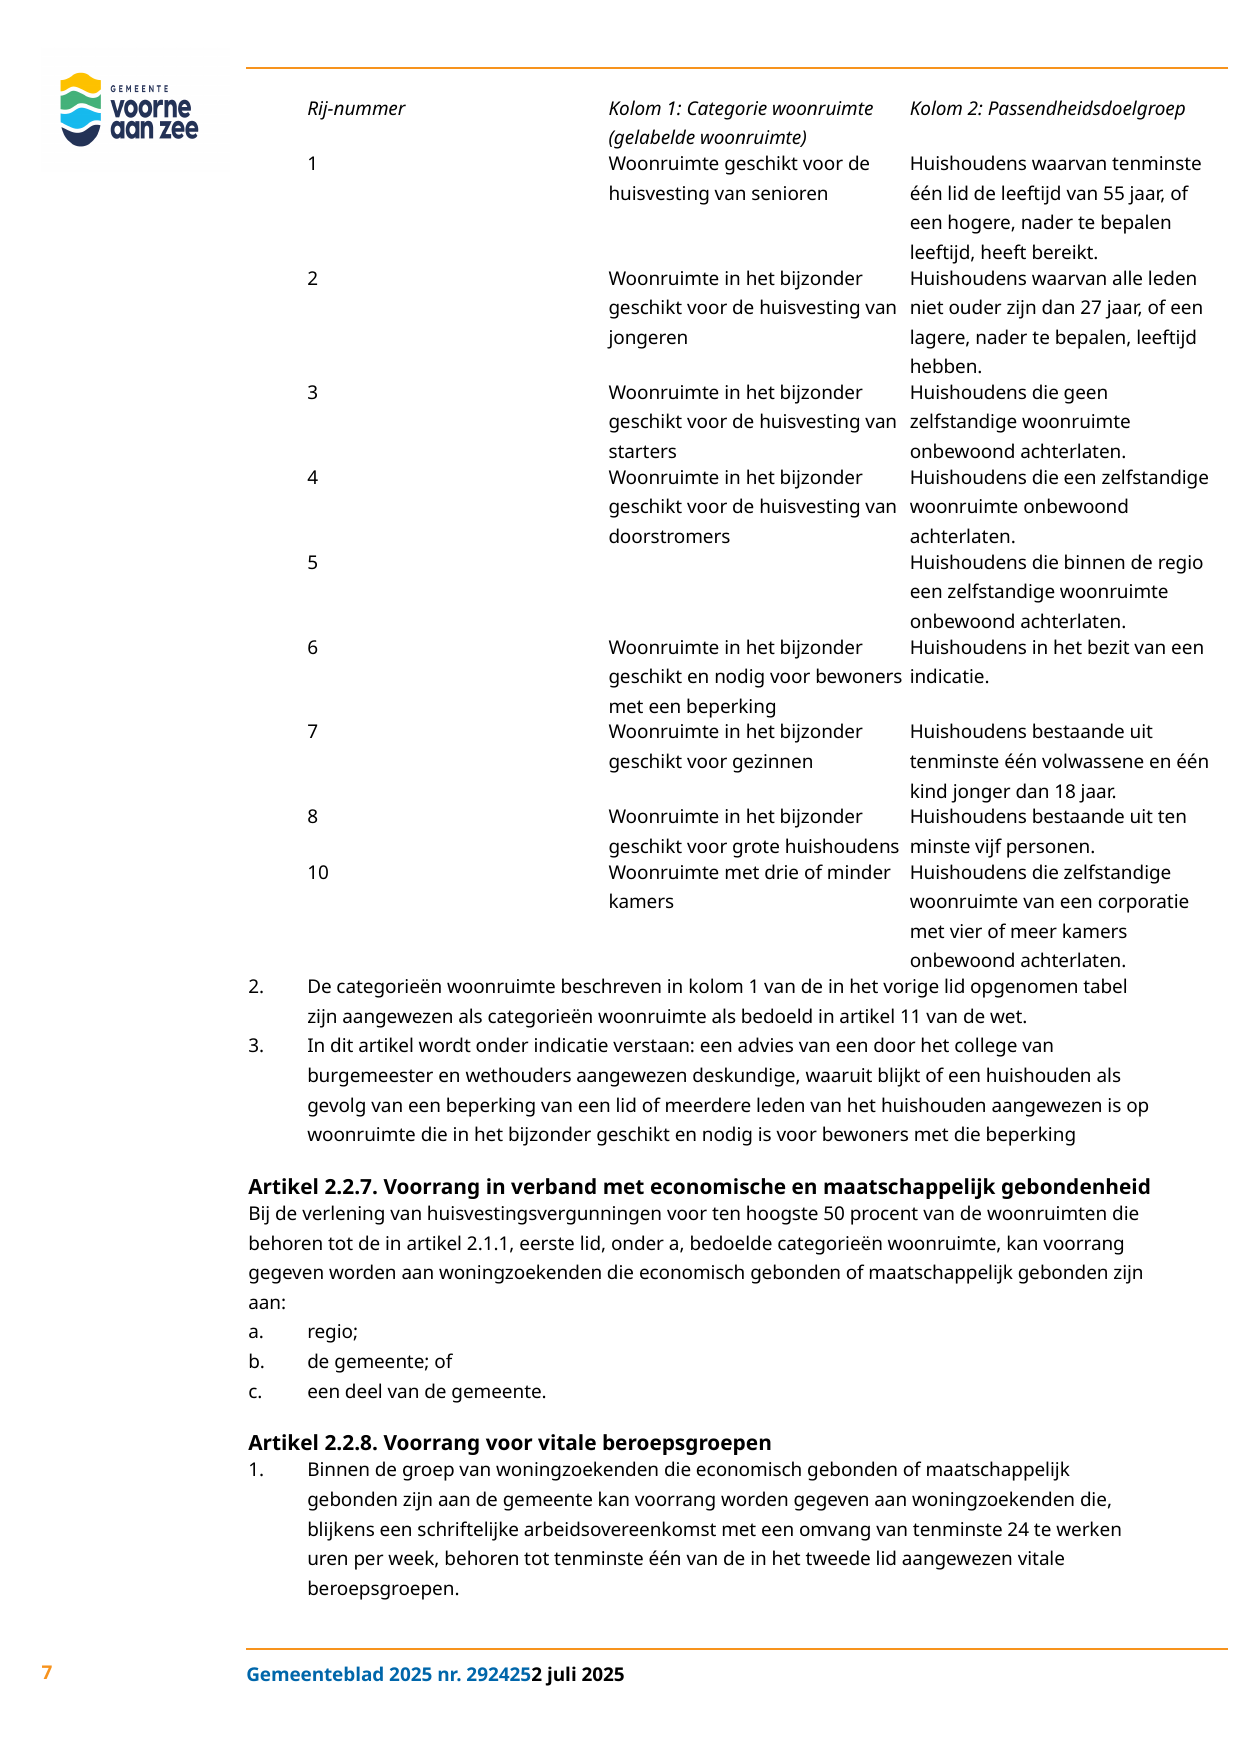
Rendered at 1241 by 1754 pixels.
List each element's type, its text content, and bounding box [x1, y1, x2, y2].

table_header Kolom 1: Categorie woonruimte (gelabelde woonruimte) [608, 95, 909, 150]
list Binnen de groep van woningzoekenden die economisch gebonden of maatschappelijk gebonden zijn aan de gemeente kan voorrang worden gegeven aan woningzoekenden die, blijkens een schriftelijke arbeidsovereenkomst met een omvang van tenminste 24 te werken uren per week, behoren tot tenminste één van de in het tweede lid aangewezen vitale beroepsgroepen. [248, 1457, 1152, 1601]
table_cell Huishoudens in het bezit van een indicatie. [910, 634, 1211, 719]
table_cell Woonruimte in het bijzonder geschikt voor de huisvesting van starters [608, 379, 909, 464]
list de gemeente; of [248, 1348, 1152, 1374]
table_cell Woonruimte in het bijzonder geschikt voor de huisvesting van jongeren [608, 265, 909, 379]
table_cell Woonruimte met drie of minder kamers [608, 859, 909, 973]
text Artikel 2.2.8. Voorrang voor vitale beroepsgroepen [248, 1428, 1152, 1457]
table_cell 6 [307, 634, 608, 719]
list regio; [248, 1319, 1152, 1344]
table_cell 3 [307, 379, 608, 464]
picture [41, 47, 231, 172]
table_cell Huishoudens die binnen de regio een zelfstandige woonruimte onbewoond achterlaten. [910, 549, 1211, 634]
table_cell 2 [307, 265, 608, 379]
table_cell Huishoudens bestaande uit ten minste vijf personen. [910, 804, 1211, 859]
table_cell Woonruimte in het bijzonder geschikt en nodig voor bewoners met een beperking [608, 634, 909, 719]
table_cell Woonruimte geschikt voor de huisvesting van senioren [608, 150, 909, 265]
table_cell Huishoudens waarvan tenminste één lid de leeftijd van 55 jaar, of een hogere, nader te bepalen leeftijd, heeft bereikt. [910, 150, 1211, 265]
table_cell Huishoudens bestaande uit tenminste één volwassene en één kind jonger dan 18 jaar. [910, 719, 1211, 804]
table_cell Huishoudens waarvan alle leden niet ouder zijn dan 27 jaar, of een lagere, nader te bepalen, leeftijd hebben. [910, 265, 1211, 379]
list In dit artikel wordt onder indicatie verstaan: een advies van een door het college van burgemeester en wethouders aangewezen deskundige, waaruit blijkt of een huishouden als gevolg van een beperking van een lid of meerdere leden van het huishouden aangewezen is op woonruimte die in het bijzonder geschikt en nodig is voor bewoners met die beperking [248, 1033, 1152, 1147]
text Bij de verlening van huisvestingsvergunningen voor ten hoogste 50 procent van de woonruimten die behoren tot de in artikel 2.1.1, eerste lid, onder a, bedoelde categorieën woonruimte, kan voorrang gegeven worden aan woningzoekenden die economisch gebonden of maatschappelijk gebonden zijn aan: [248, 1200, 1152, 1315]
table_cell 4 [307, 464, 608, 549]
table_cell Woonruimte in het bijzonder geschikt voor de huisvesting van doorstromers [608, 464, 909, 634]
table_cell 5 [307, 549, 608, 634]
list De categorieën woonruimte beschreven in kolom 1 van de in het vorige lid opgenomen tabel zijn aangewezen als categorieën woonruimte als bedoeld in artikel 11 van de wet. [248, 973, 1152, 1029]
table_cell Huishoudens die een zelfstandige woonruimte onbewoond achterlaten. [910, 464, 1211, 549]
table_cell 7 [307, 719, 608, 804]
table_cell Huishoudens die zelfstandige woonruimte van een corporatie met vier of meer kamers onbewoond achterlaten. [910, 859, 1211, 973]
table_cell Woonruimte in het bijzonder geschikt voor gezinnen [608, 719, 909, 804]
table_header Kolom 2: Passendheidsdoelgroep [910, 95, 1211, 150]
table_cell 8 [307, 804, 608, 859]
table_cell 10 [307, 859, 608, 973]
table_cell Woonruimte in het bijzonder geschikt voor grote huishoudens [608, 804, 909, 859]
table_cell 1 [307, 150, 608, 265]
list een deel van de gemeente. [248, 1378, 1152, 1403]
table_cell Huishoudens die geen zelfstandige woonruimte onbewoond achterlaten. [910, 379, 1211, 464]
text Artikel 2.2.7. Voorrang in verband met economische en maatschappelijk gebondenheid [248, 1172, 1152, 1200]
table_header Rij-nummer [307, 95, 608, 150]
